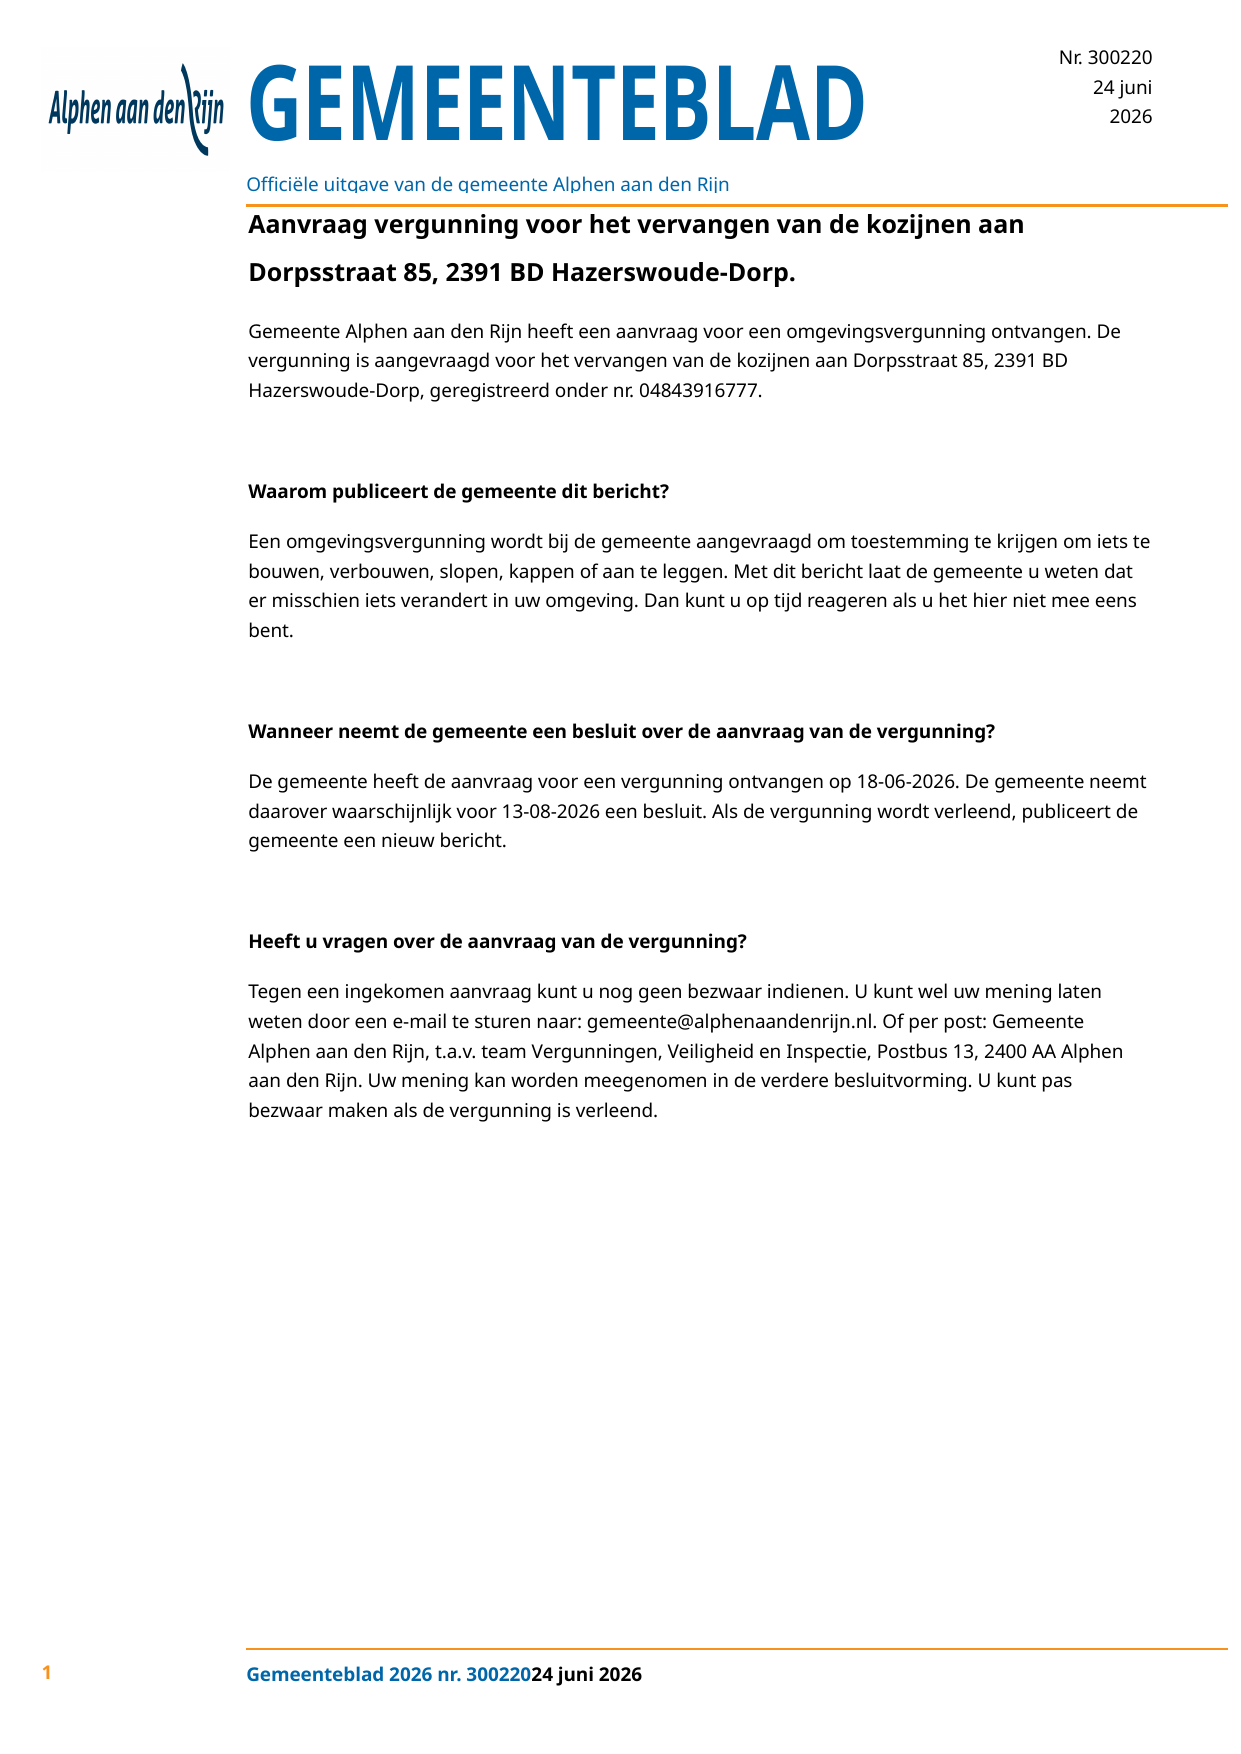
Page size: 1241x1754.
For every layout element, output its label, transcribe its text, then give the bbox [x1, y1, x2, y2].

text Tegen een ingekomen aanvraag kunt u nog geen bezwaar indienen. U kunt wel uw mening laten weten door een e-mail te sturen naar: gemeente@alphenaandenrijn.nl. Of per post: Gemeente Alphen aan den Rijn, t.a.v. team Vergunningen, Veiligheid en Inspectie, Postbus 13, 2400 AA Alphen aan den Rijn. Uw mening kan worden meegenomen in de verdere besluitvorming. U kunt pas bezwaar maken als de vergunning is verleend. [248, 979, 1152, 1123]
text Waarom publiceert de gemeente dit bericht? [248, 478, 1152, 504]
picture [41, 47, 231, 172]
text De gemeente heeft de aanvraag voor een vergunning ontvangen op 18-06-2026. De gemeente neemt daarover waarschijnlijk voor 13-08-2026 een besluit. Als de vergunning wordt verleend, publiceert de gemeente een nieuw bericht. [248, 768, 1152, 853]
text Een omgevingsvergunning wordt bij de gemeente aangevraagd om toestemming te krijgen om iets te bouwen, verbouwen, slopen, kappen of aan te leggen. Met dit bericht laat de gemeente u weten dat er misschien iets verandert in uw omgeving. Dan kunt u op tijd reageren als u het hier niet mee eens bent. [248, 528, 1152, 643]
text Gemeente Alphen aan den Rijn heeft een aanvraag voor een omgevingsvergunning ontvangen. De vergunning is aangevraagd voor het vervangen van de kozijnen aan Dorpsstraat 85, 2391 BD Hazerswoude-Dorp, geregistreerd onder nr. 04843916777. [248, 318, 1152, 403]
text Heeft u vragen over de aanvraag van de vergunning? [248, 928, 1152, 954]
text Wanneer neemt de gemeente een besluit over de aanvraag van de vergunning? [248, 718, 1152, 744]
text Aanvraag vergunning voor het vervangen van de kozijnen aan Dorpsstraat 85, 2391 BD Hazerswoude-Dorp. [248, 207, 1152, 288]
